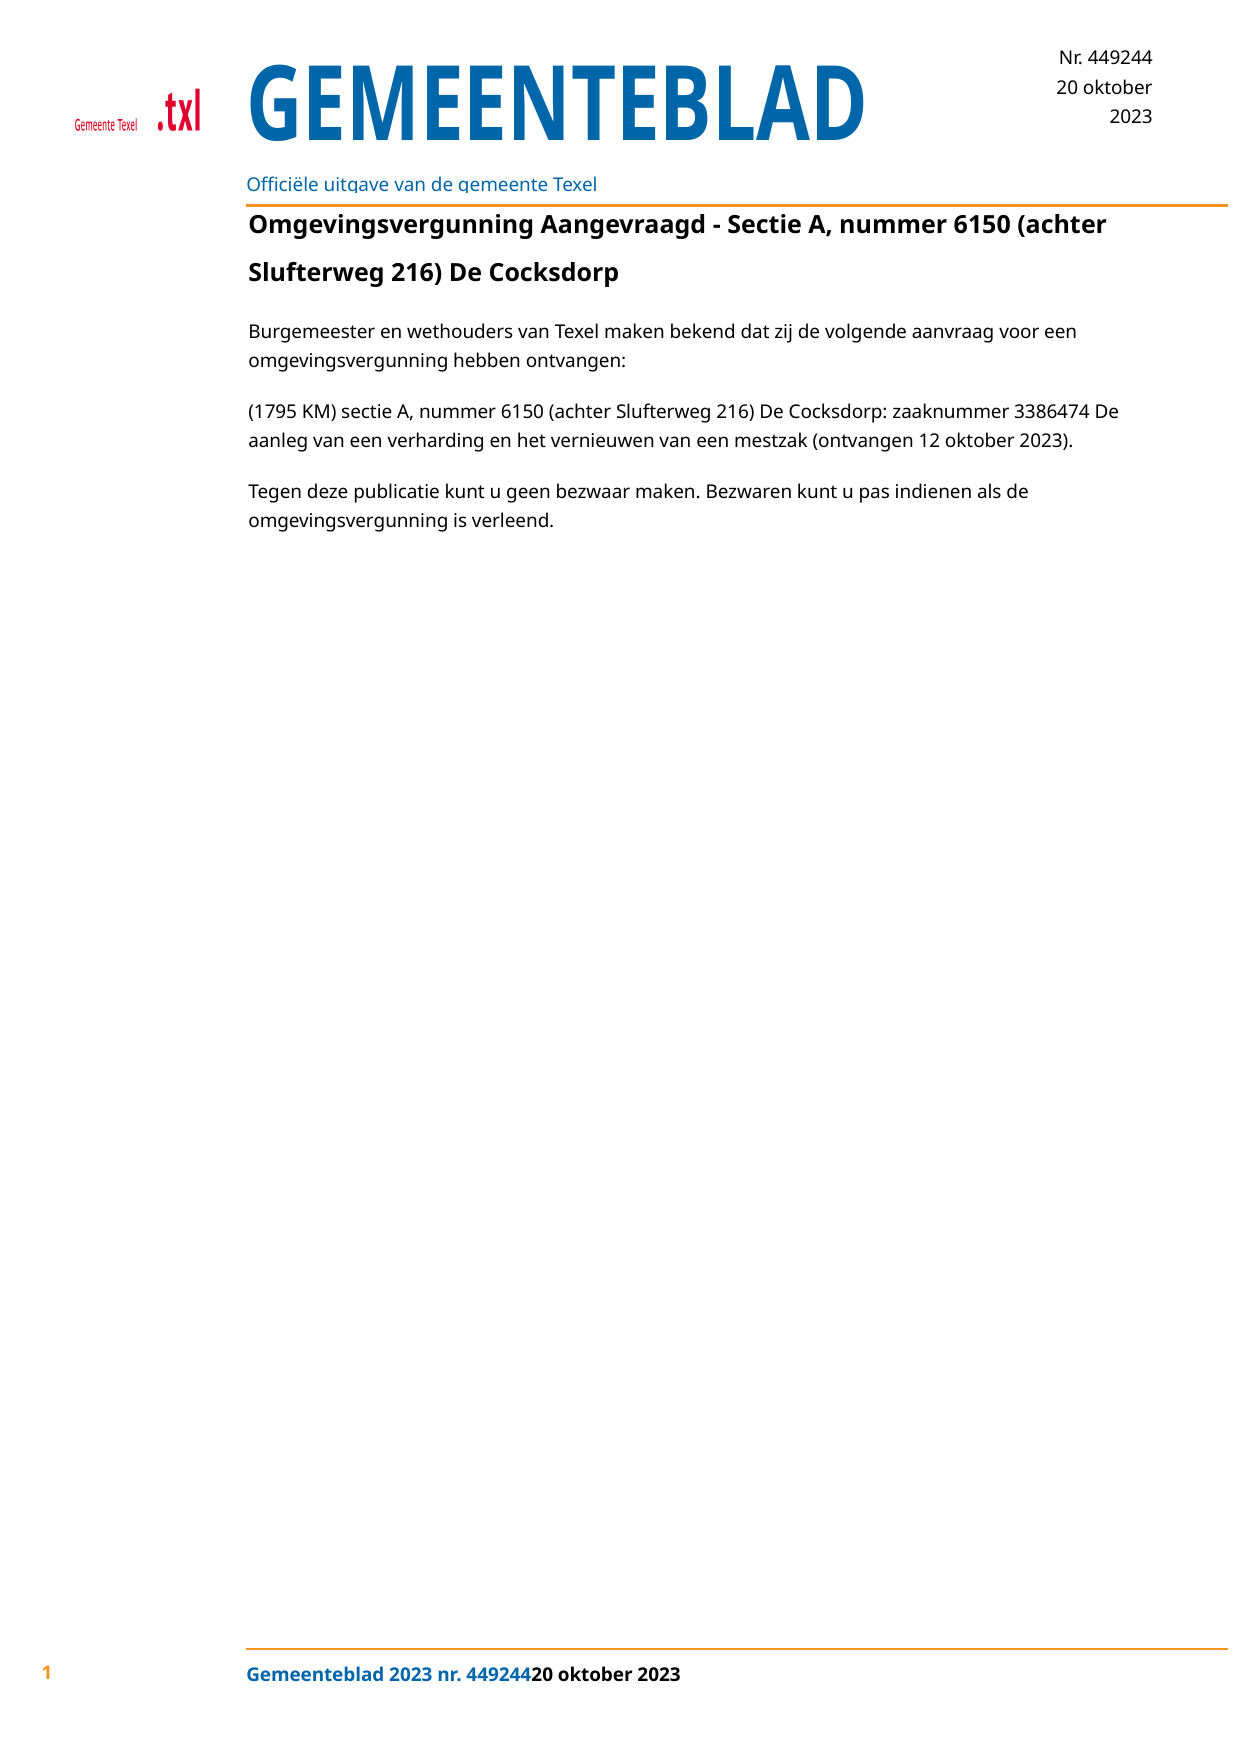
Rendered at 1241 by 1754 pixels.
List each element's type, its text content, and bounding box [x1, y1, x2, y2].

text Burgemeester en wethouders van Texel maken bekend dat zij de volgende aanvraag voor een omgevingsvergunning hebben ontvangen: [248, 318, 1152, 373]
text Omgevingsvergunning Aangevraagd - Sectie A, nummer 6150 (achter Slufterweg 216) De Cocksdorp [248, 207, 1152, 288]
text (1795 KM) sectie A, nummer 6150 (achter Slufterweg 216) De Cocksdorp: zaaknummer 3386474 De aanleg van een verharding en het vernieuwen van een mestzak (ontvangen 12 oktober 2023). [248, 398, 1152, 453]
text Tegen deze publicatie kunt u geen bezwaar maken. Bezwaren kunt u pas indienen als de omgevingsvergunning is verleend. [248, 478, 1152, 533]
picture [41, 47, 231, 172]
